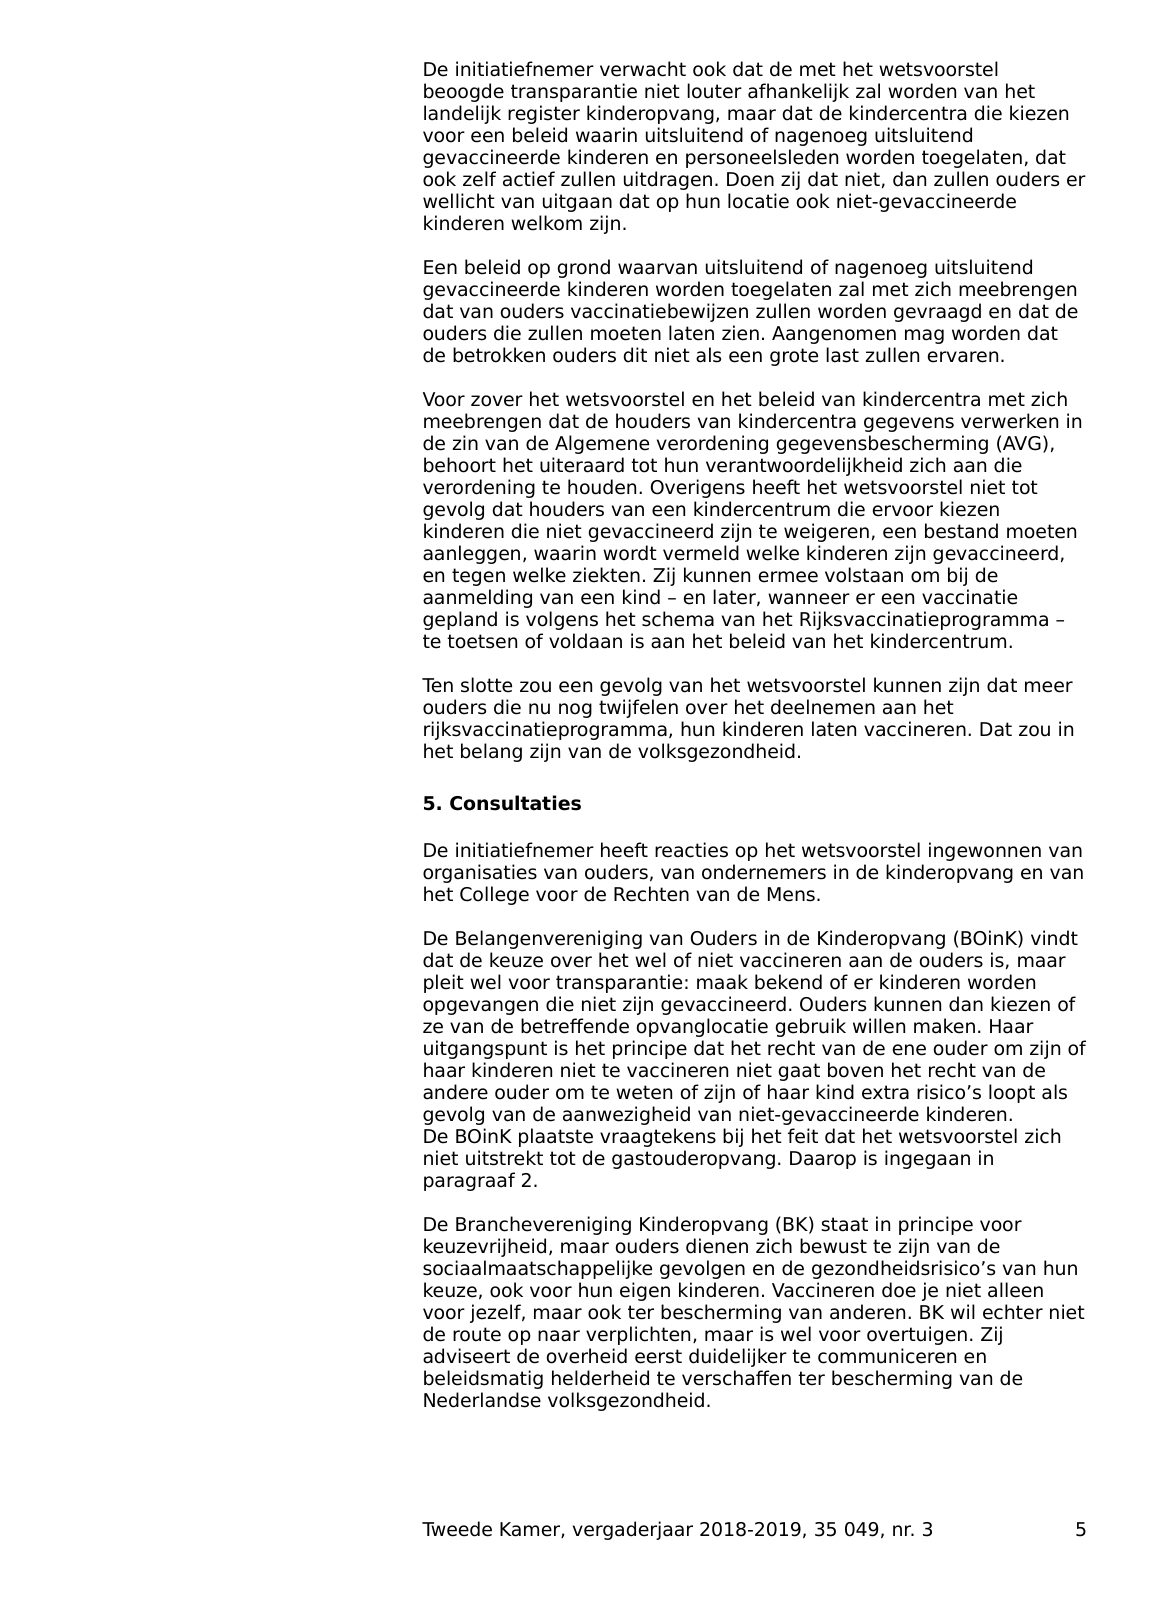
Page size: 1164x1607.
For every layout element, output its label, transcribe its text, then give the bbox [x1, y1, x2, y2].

text Voor zover het wetsvoorstel en het beleid van kindercentra met zich meebrengen dat de houders van kindercentra gegevens verwerken in de zin van de Algemene verordening gegevensbescherming (AVG), behoort het uiteraard tot hun verantwoordelijkheid zich aan die verordening te houden. Overigens heeft het wetsvoorstel niet tot gevolg dat houders van een kindercentrum die ervoor kiezen kinderen die niet gevaccineerd zijn te weigeren, een bestand moeten aanleggen, waarin wordt vermeld welke kinderen zijn gevaccineerd, en tegen welke ziekten. Zij kunnen ermee volstaan om bij de aanmelding van een kind – en later, wanneer er een vaccinatie gepland is volgens het schema van het Rijksvaccinatieprogramma – te toetsen of voldaan is aan het beleid van het kindercentrum. [422, 389, 1087, 653]
text De Belangenvereniging van Ouders in de Kinderopvang (BOinK) vindt dat de keuze over het wel of niet vaccineren aan de ouders is, maar pleit wel voor transparantie: maak bekend of er kinderen worden opgevangen die niet zijn gevaccineerd. Ouders kunnen dan kiezen of ze van de betreffende opvanglocatie gebruik willen maken. Haar uitgangspunt is het principe dat het recht van de ene ouder om zijn of haar kinderen niet te vaccineren niet gaat boven het recht van de andere ouder om te weten of zijn of haar kind extra risico’s loopt als gevolg van de aanwezigheid van niet-gevaccineerde kinderen. [422, 928, 1087, 1126]
text De Branchevereniging Kinderopvang (BK) staat in principe voor keuzevrijheid, maar ouders dienen zich bewust te zijn van de sociaalmaatschappelijke gevolgen en de gezondheidsrisico’s van hun keuze, ook voor hun eigen kinderen. Vaccineren doe je niet alleen voor jezelf, maar ook ter bescherming van anderen. BK wil echter niet de route op naar verplichten, maar is wel voor overtuigen. Zij adviseert de overheid eerst duidelijker te communiceren en beleidsmatig helderheid te verschaffen ter bescherming van de Nederlandse volksgezondheid. [422, 1214, 1087, 1412]
text De initiatiefnemer heeft reacties op het wetsvoorstel ingewonnen van organisaties van ouders, van ondernemers in de kinderopvang en van het College voor de Rechten van de Mens. [422, 840, 1087, 906]
text De initiatiefnemer verwacht ook dat de met het wetsvoorstel beoogde transparantie niet louter afhankelijk zal worden van het landelijk register kinderopvang, maar dat de kindercentra die kiezen voor een beleid waarin uitsluitend of nagenoeg uitsluitend gevaccineerde kinderen en personeelsleden worden toegelaten, dat ook zelf actief zullen uitdragen. Doen zij dat niet, dan zullen ouders er wellicht van uitgaan dat op hun locatie ook niet-gevaccineerde kinderen welkom zijn. [422, 59, 1087, 235]
text Ten slotte zou een gevolg van het wetsvoorstel kunnen zijn dat meer ouders die nu nog twijfelen over het deelnemen aan het rijksvaccinatieprogramma, hun kinderen laten vaccineren. Dat zou in het belang zijn van de volksgezondheid. [422, 675, 1087, 763]
text De BOinK plaatste vraagtekens bij het feit dat het wetsvoorstel zich niet uitstrekt tot de gastouderopvang. Daarop is ingegaan in paragraaf 2. [422, 1126, 1087, 1192]
subtitle 5. Consultaties [422, 793, 1087, 815]
text Een beleid op grond waarvan uitsluitend of nagenoeg uitsluitend gevaccineerde kinderen worden toegelaten zal met zich meebrengen dat van ouders vaccinatiebewijzen zullen worden gevraagd en dat de ouders die zullen moeten laten zien. Aangenomen mag worden dat de betrokken ouders dit niet als een grote last zullen ervaren. [422, 257, 1087, 367]
